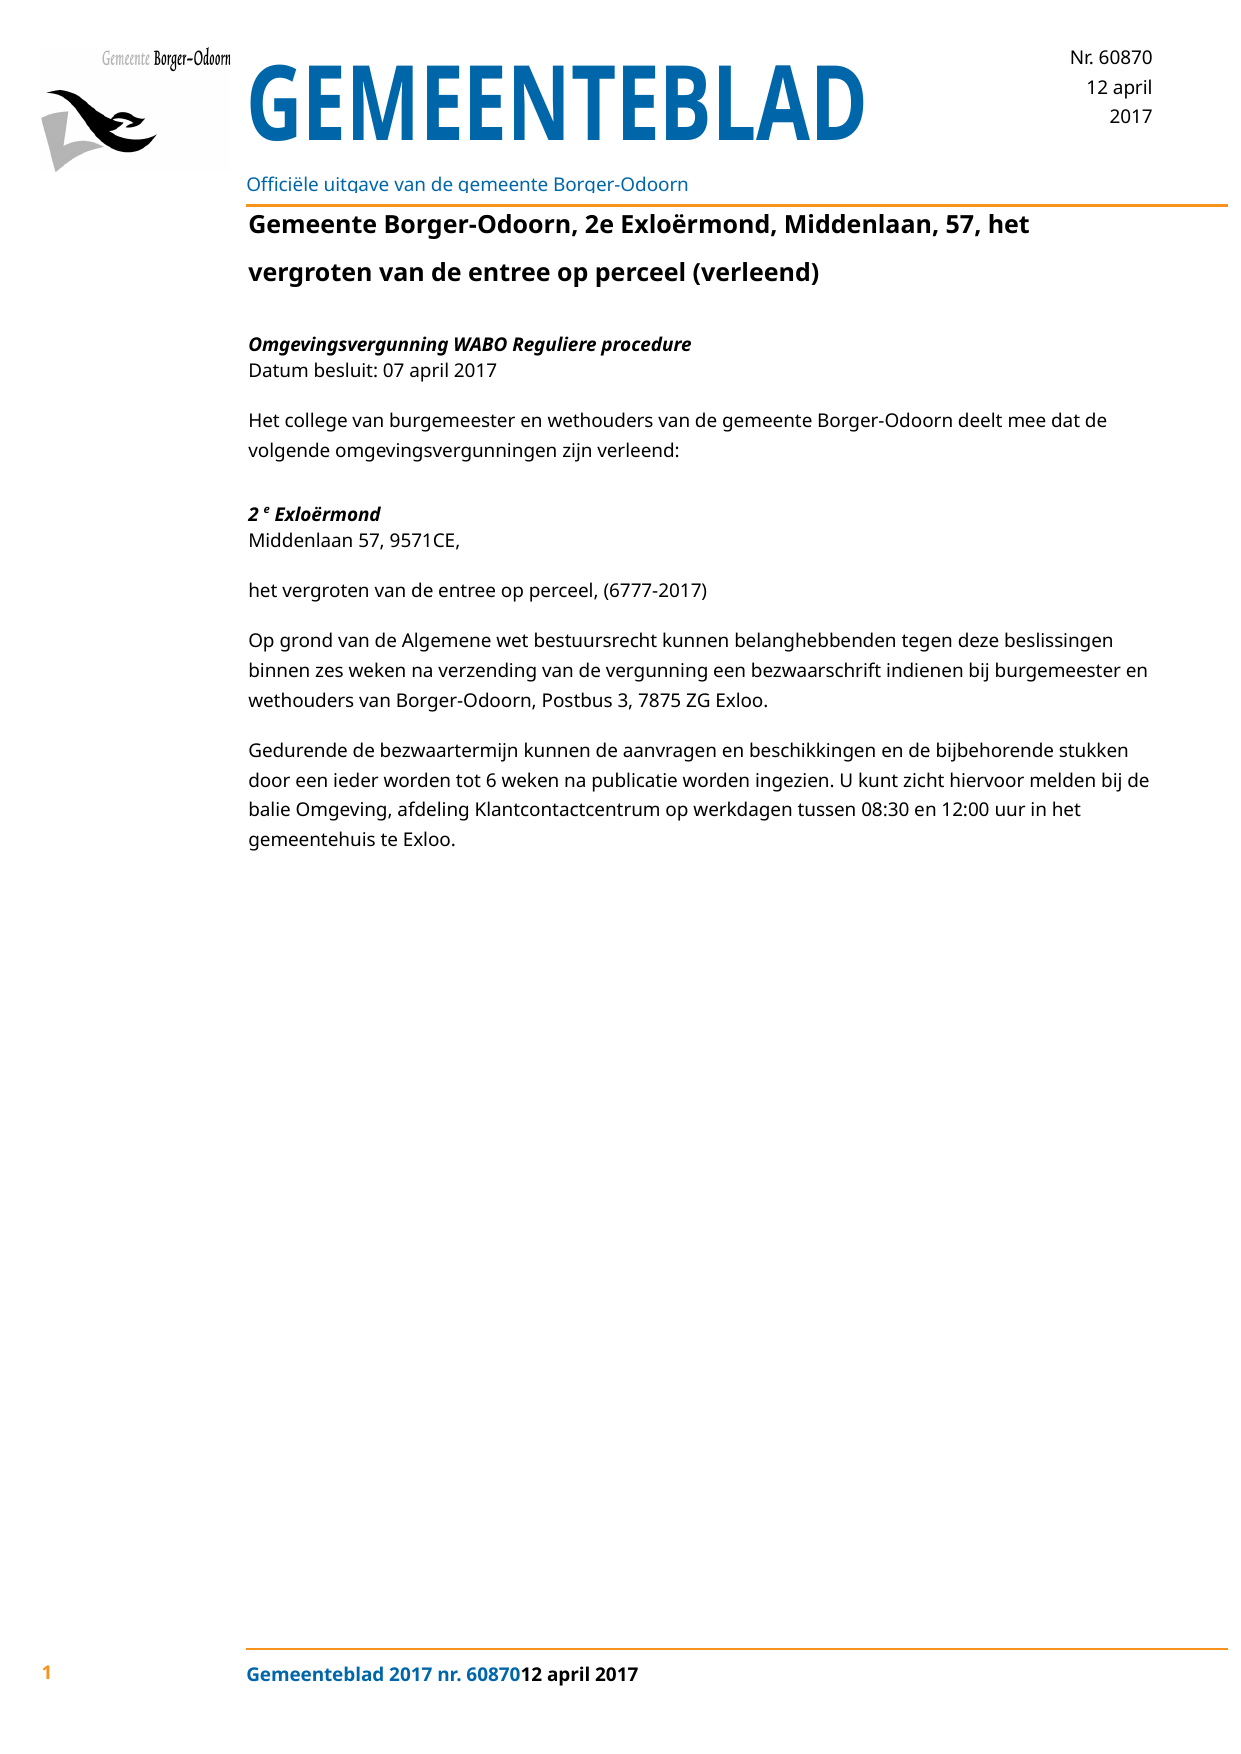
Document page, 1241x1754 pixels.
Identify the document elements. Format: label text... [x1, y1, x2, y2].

text Gedurende de bezwaartermijn kunnen de aanvragen en beschikkingen en de bijbehorende stukken door een ieder worden tot 6 weken na publicatie worden ingezien. U kunt zicht hiervoor melden bij de balie Omgeving, afdeling Klantcontactcentrum op werkdagen tussen 08:30 en 12:00 uur in het gemeentehuis te Exloo. [248, 737, 1152, 852]
text Omgevingsvergunning WABO Reguliere procedure [248, 331, 1152, 357]
text Op grond van de Algemene wet bestuursrecht kunnen belanghebbenden tegen deze beslissingen binnen zes weken na verzending van de vergunning een bezwaarschrift indienen bij burgemeester en wethouders van Borger-Odoorn, Postbus 3, 7875 ZG Exloo. [248, 628, 1152, 713]
text Het college van burgemeester en wethouders van de gemeente Borger-Odoorn deelt mee dat de volgende omgevingsvergunningen zijn verleend: [248, 408, 1152, 463]
text Datum besluit: 07 april 2017 [248, 357, 1152, 383]
text het vergroten van de entree op perceel, (6777-2017) [248, 577, 1152, 603]
picture [41, 47, 231, 172]
text Gemeente Borger-Odoorn, 2e Exloërmond, Middenlaan, 57, het vergroten van de entree op perceel (verleend) [248, 207, 1152, 288]
text Middenlaan 57, 9571CE, [248, 527, 1152, 553]
text 2 e Exloërmond [248, 501, 1152, 527]
